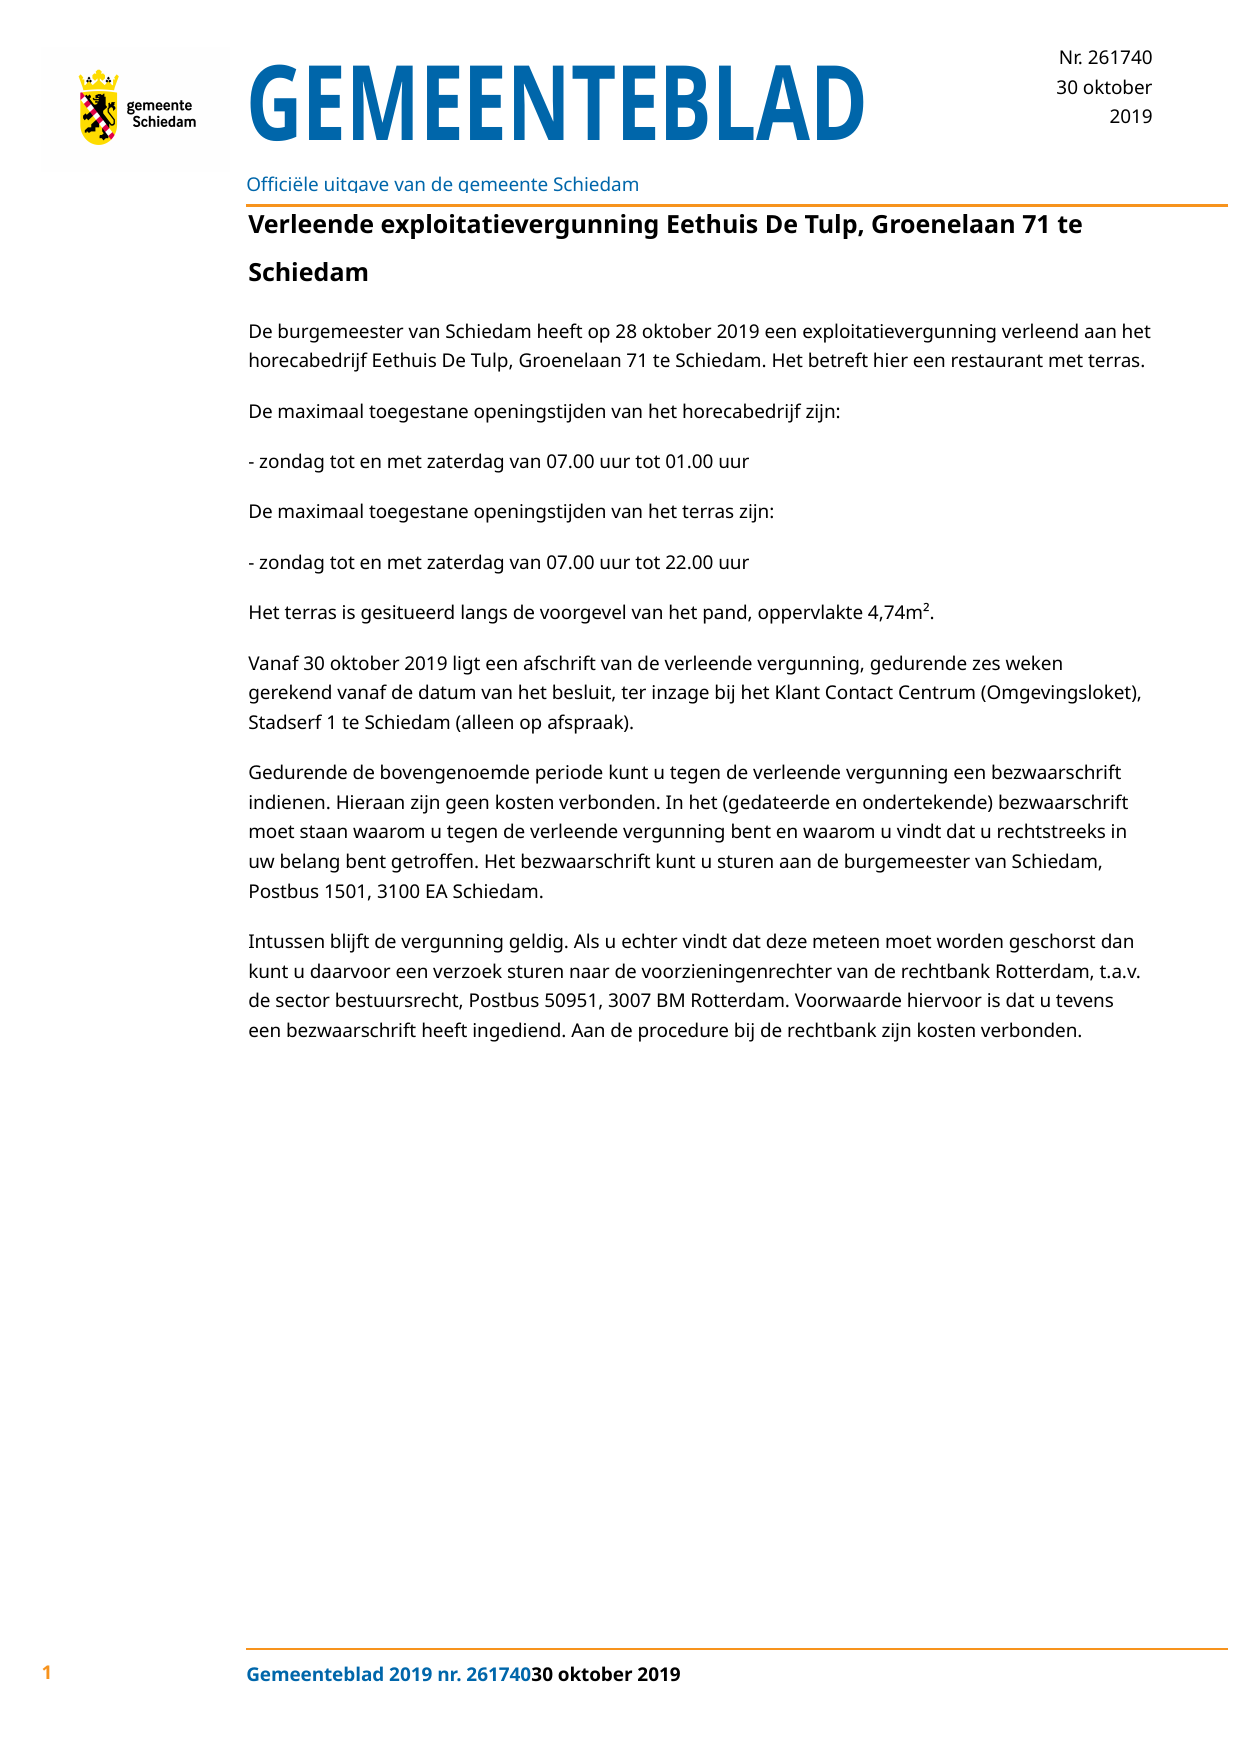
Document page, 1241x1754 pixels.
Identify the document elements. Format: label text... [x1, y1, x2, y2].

text Intussen blijft de vergunning geldig. Als u echter vindt dat deze meteen moet worden geschorst dan kunt u daarvoor een verzoek sturen naar de voorzieningenrechter van de rechtbank Rotterdam, t.a.v. de sector bestuursrecht, Postbus 50951, 3007 BM Rotterdam. Voorwaarde hiervoor is dat u tevens een bezwaarschrift heeft ingediend. Aan de procedure bij de rechtbank zijn kosten verbonden. [248, 928, 1152, 1043]
text - zondag tot en met zaterdag van 07.00 uur tot 22.00 uur [248, 549, 1152, 575]
text Gedurende de bovengenoemde periode kunt u tegen de verleende vergunning een bezwaarschrift indienen. Hieraan zijn geen kosten verbonden. In het (gedateerde en ondertekende) bezwaarschrift moet staan waarom u tegen de verleende vergunning bent en waarom u vindt dat u rechtstreeks in uw belang bent getroffen. Het bezwaarschrift kunt u sturen aan de burgemeester van Schiedam, Postbus 1501, 3100 EA Schiedam. [248, 759, 1152, 904]
text Vanaf 30 oktober 2019 ligt een afschrift van de verleende vergunning, gedurende zes weken gerekend vanaf de datum van het besluit, ter inzage bij het Klant Contact Centrum (Omgevingsloket), Stadserf 1 te Schiedam (alleen op afspraak). [248, 650, 1152, 735]
text Het terras is gesitueerd langs de voorgevel van het pand, oppervlakte 4,74m². [248, 599, 1152, 625]
text Verleende exploitatievergunning Eethuis De Tulp, Groenelaan 71 te Schiedam [248, 207, 1152, 288]
text De maximaal toegestane openingstijden van het horecabedrijf zijn: [248, 398, 1152, 424]
text - zondag tot en met zaterdag van 07.00 uur tot 01.00 uur [248, 448, 1152, 474]
text De maximaal toegestane openingstijden van het terras zijn: [248, 499, 1152, 524]
text De burgemeester van Schiedam heeft op 28 oktober 2019 een exploitatievergunning verleend aan het horecabedrijf Eethuis De Tulp, Groenelaan 71 te Schiedam. Het betreft hier een restaurant met terras. [248, 318, 1152, 373]
picture [41, 47, 231, 172]
